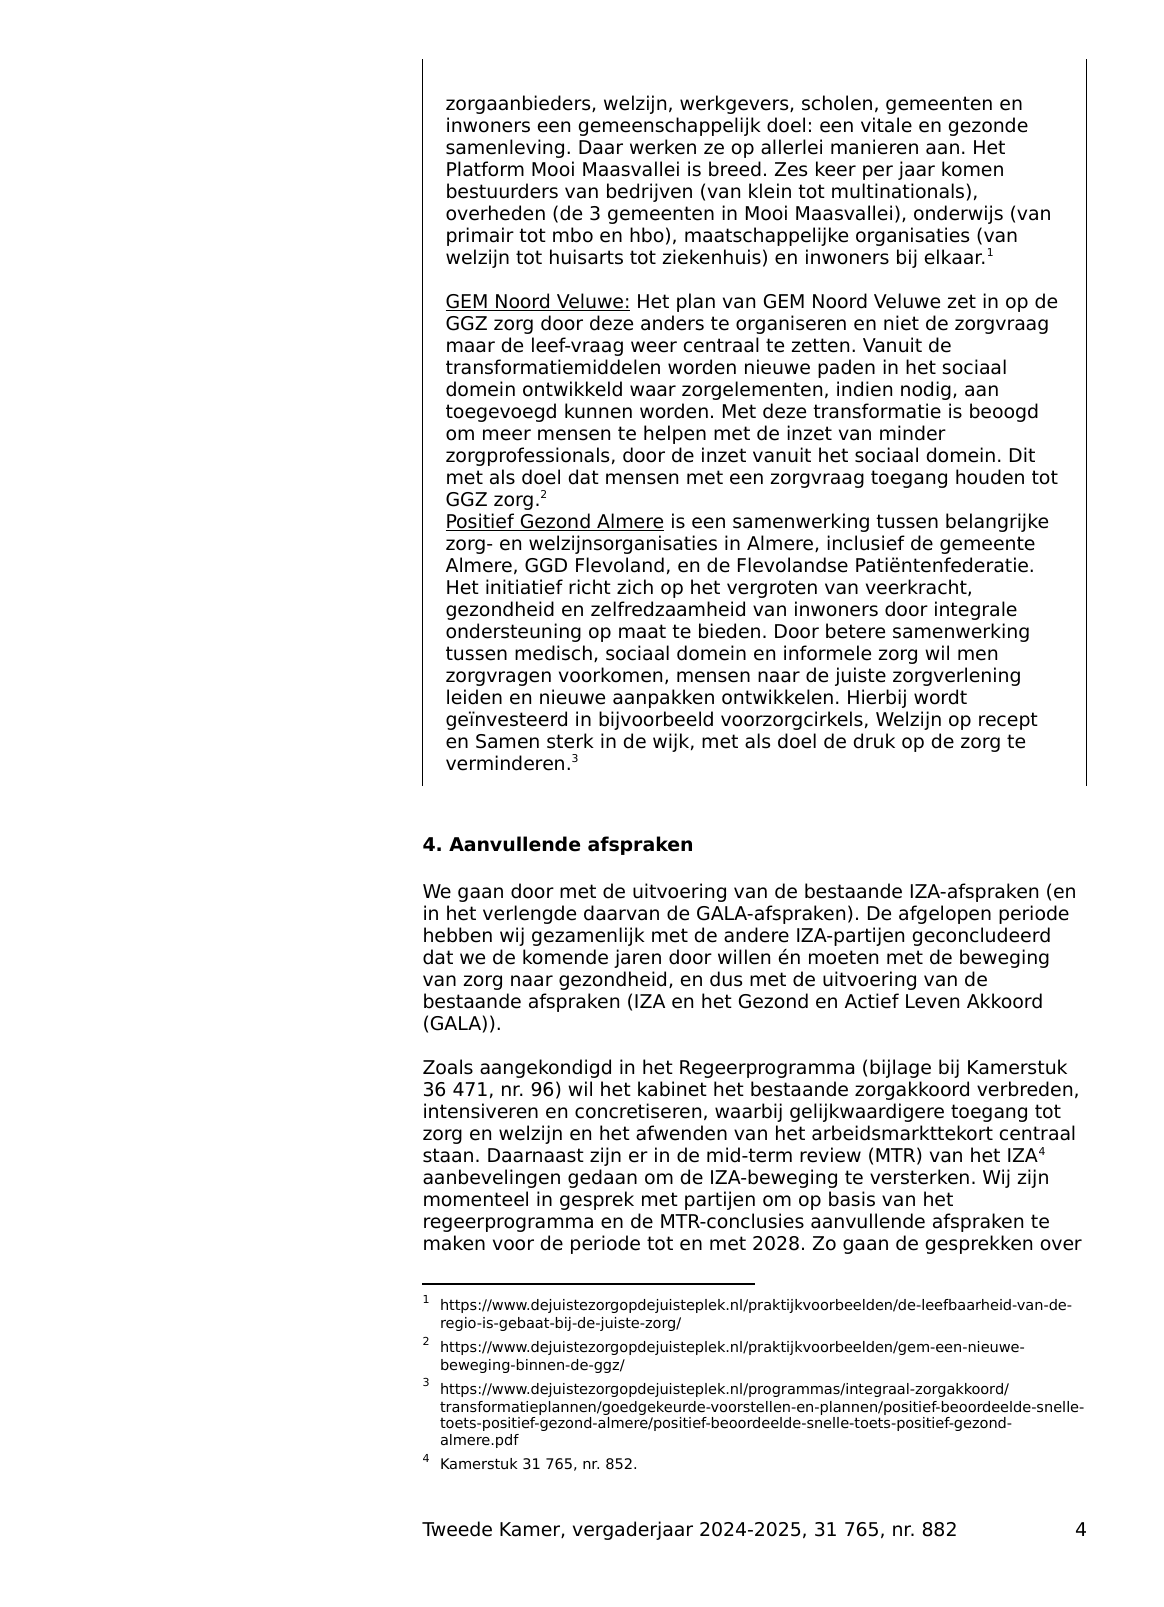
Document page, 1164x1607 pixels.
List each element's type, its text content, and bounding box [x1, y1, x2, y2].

text Kamerstuk 31 765, nr. 852. [422, 1452, 1087, 1474]
text Zoals aangekondigd in het Regeerprogramma (bijlage bij Kamerstuk 36 471, nr. 96) wil het kabinet het bestaande zorgakkoord verbreden, intensiveren en concretiseren, waarbij gelijkwaardigere toegang tot zorg en welzijn en het afwenden van het arbeidsmarkttekort centraal staan. Daarnaast zijn er in de mid-term review (MTR) van het IZA aanbevelingen gedaan om de IZA-beweging te versterken. Wij zijn momenteel in gesprek met partijen om op basis van het regeerprogramma en de MTR-conclusies aanvullende afspraken te maken voor de periode tot en met 2028. Zo gaan de gesprekken over [422, 1057, 1087, 1255]
subtitle 4. Aanvullende afspraken [422, 834, 1087, 856]
text We gaan door met de uitvoering van de bestaande IZA-afspraken (en in het verlengde daarvan de GALA-afspraken). De afgelopen periode hebben wij gezamenlijk met de andere IZA-partijen geconcludeerd dat we de komende jaren door willen én moeten met de beweging van zorg naar gezondheid, en dus met de uitvoering van de bestaande afspraken (IZA en het Gezond en Actief Leven Akkoord (GALA)). [422, 881, 1087, 1035]
table_header zorgaanbieders, welzijn, werkgevers, scholen, gemeenten en inwoners een gemeenschappelijk doel: een vitale en gezonde samenleving. Daar werken ze op allerlei manieren aan. Het Platform Mooi Maasvallei is breed. Zes keer per jaar komen bestuurders van bedrijven (van klein tot multinationals), overheden (de 3 gemeenten in Mooi Maasvallei), onderwijs (van primair tot mbo en hbo), maatschappelijke organisaties (van welzijn tot huisarts tot ziekenhuis) en inwoners bij elkaar. GEM Noord Veluwe: Het plan van GEM Noord Veluwe zet in op de GGZ zorg door deze anders te organiseren en niet de zorgvraag maar de leef-vraag weer centraal te zetten. Vanuit de transformatiemiddelen worden nieuwe paden in het sociaal domein ontwikkeld waar zorgelementen, indien nodig, aan toegevoegd kunnen worden. Met deze transformatie is beoogd om meer mensen te helpen met de inzet van minder zorgprofessionals, door de inzet vanuit het sociaal domein. Dit met als doel dat mensen met een zorgvraag toegang houden tot GGZ zorg. Positief Gezond Almere is een samenwerking tussen belangrijke zorg- en welzijnsorganisaties in Almere, inclusief de gemeente Almere, GGD Flevoland, en de Flevolandse Patiëntenfederatie. Het initiatief richt zich op het vergroten van veerkracht, gezondheid en zelfredzaamheid van inwoners door integrale ondersteuning op maat te bieden. Door betere samenwerking tussen medisch, sociaal domein en informele zorg wil men zorgvragen voorkomen, mensen naar de juiste zorgverlening leiden en nieuwe aanpakken ontwikkelen. Hierbij wordt geïnvesteerd in bijvoorbeeld voorzorgcirkels, Welzijn op recept en Samen sterk in de wijk, met als doel de druk op de zorg te verminderen. [423, 59, 1086, 786]
